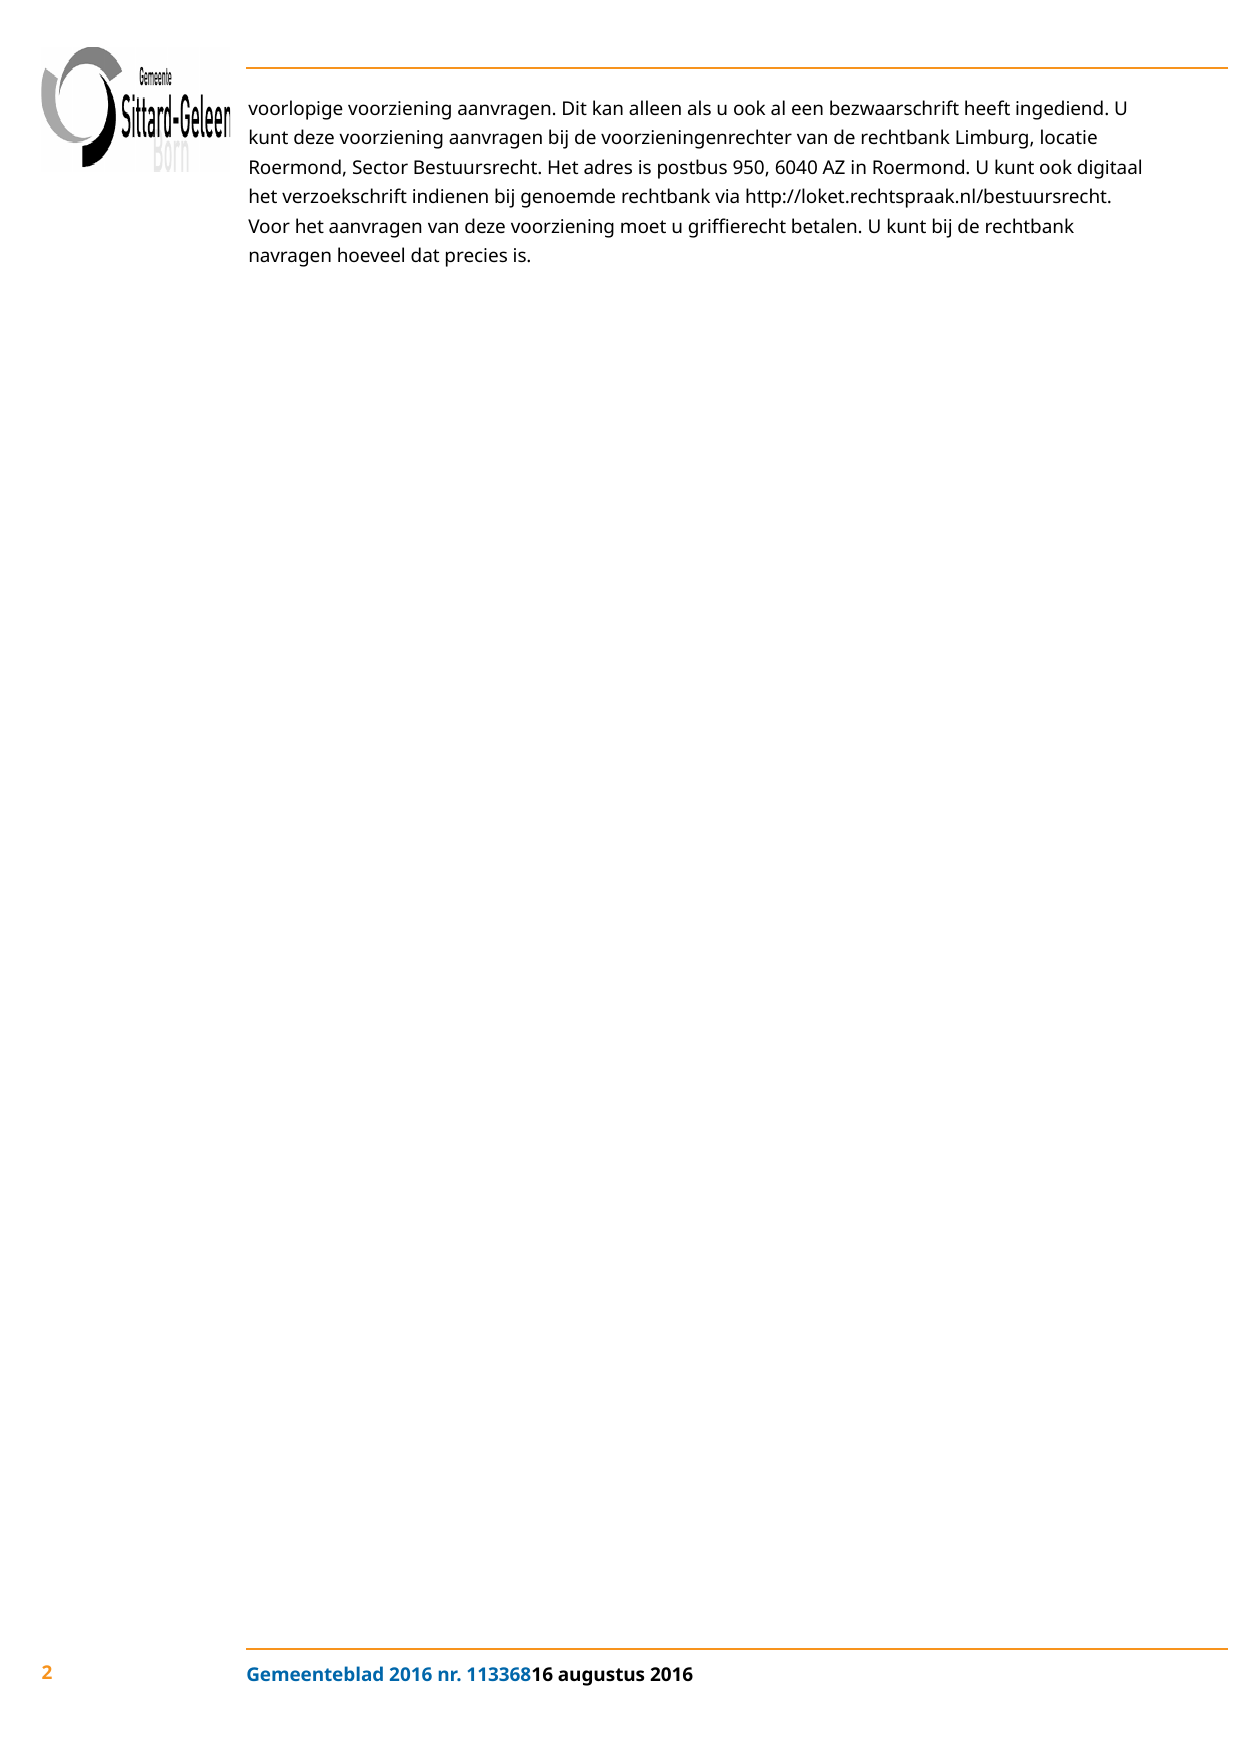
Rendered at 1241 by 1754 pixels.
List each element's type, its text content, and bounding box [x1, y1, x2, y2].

picture [41, 47, 231, 172]
text voorlopige voorziening aanvragen. Dit kan alleen als u ook al een bezwaarschrift heeft ingediend. U kunt deze voorziening aanvragen bij de voorzieningenrechter van de rechtbank Limburg, locatie Roermond, Sector Bestuursrecht. Het adres is postbus 950, 6040 AZ in Roermond. U kunt ook digitaal het verzoekschrift indienen bij genoemde rechtbank via http://loket.rechtspraak.nl/bestuursrecht. Voor het aanvragen van deze voorziening moet u griffierecht betalen. U kunt bij de rechtbank navragen hoeveel dat precies is. [248, 95, 1152, 268]
